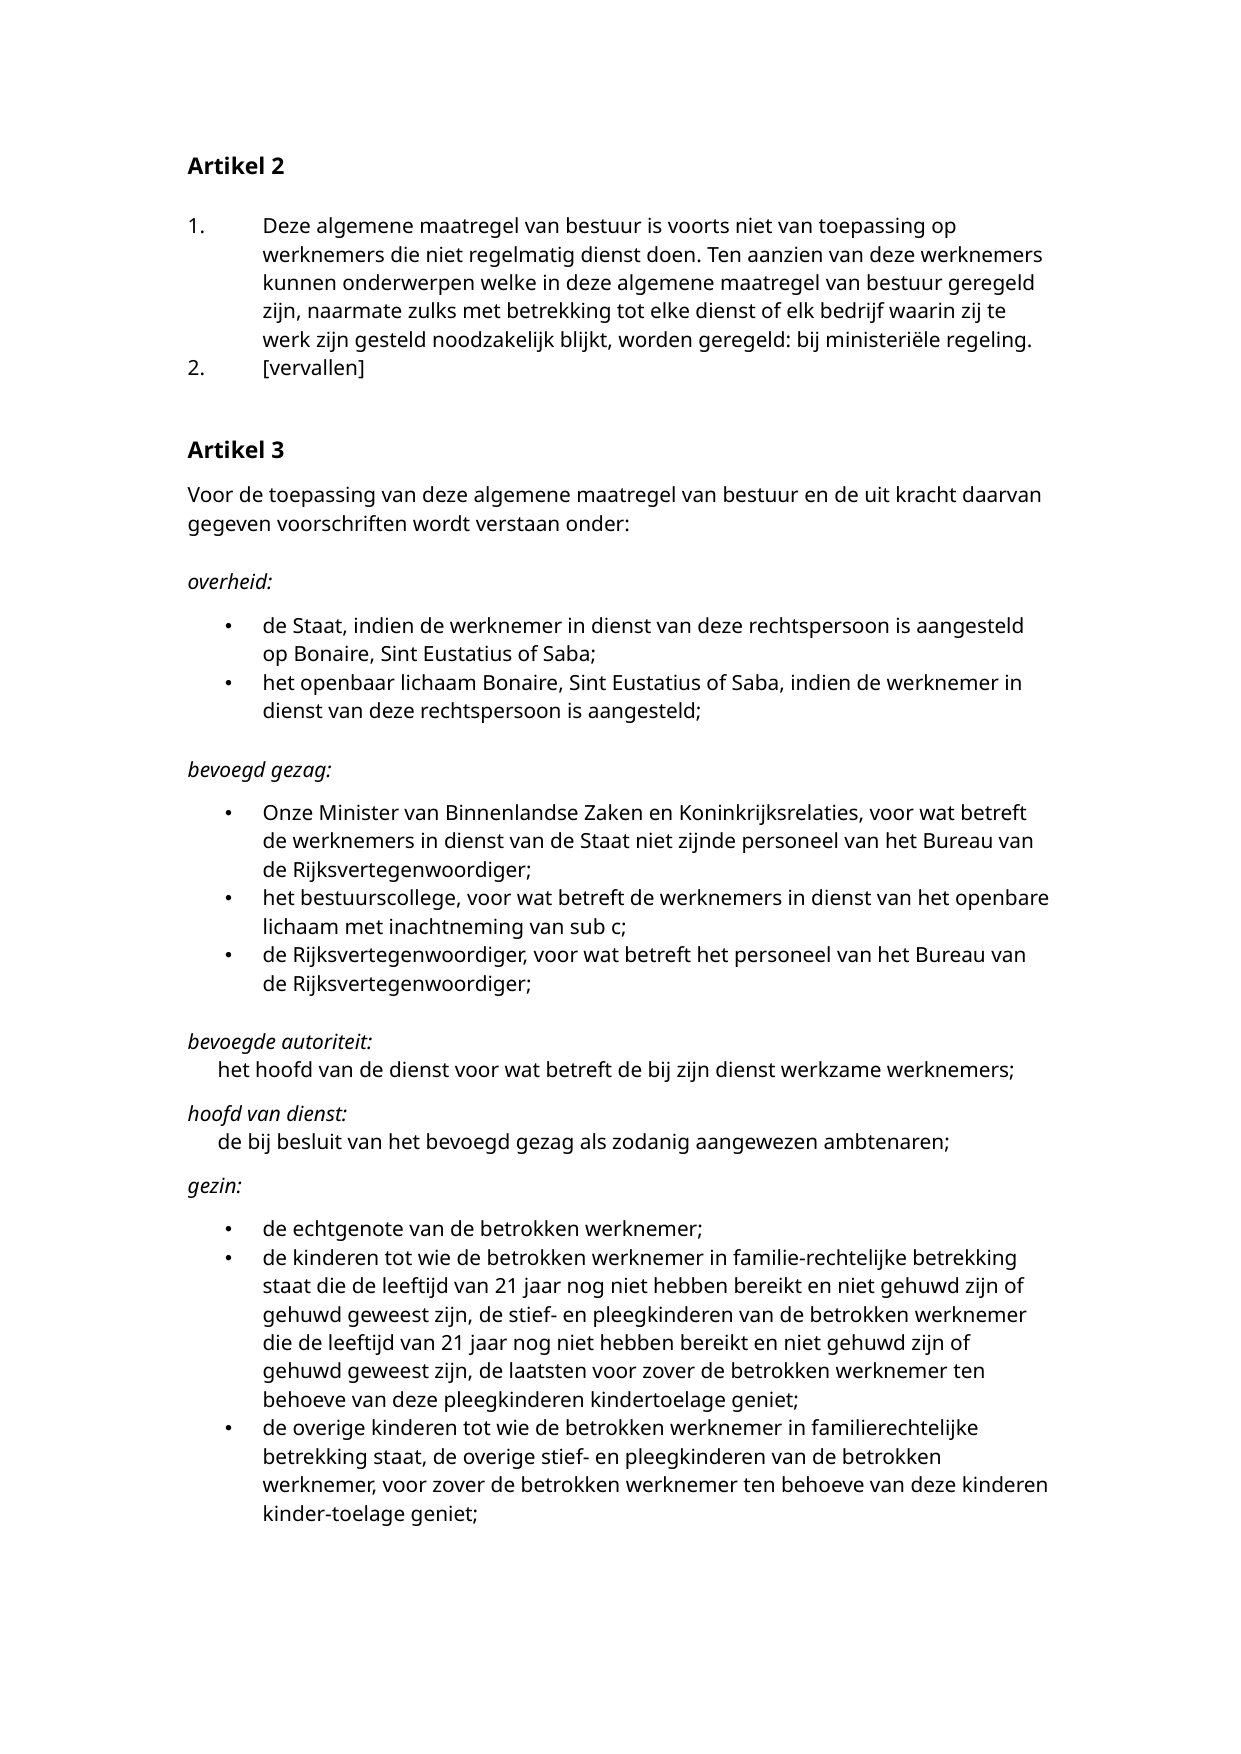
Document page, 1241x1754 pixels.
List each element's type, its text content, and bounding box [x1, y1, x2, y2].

list de echtgenote van de betrokken werknemer; [225, 1214, 1053, 1243]
list de kinderen tot wie de betrokken werknemer in familie-rechtelijke betrekking staat die de leeftijd van 21 jaar nog niet hebben bereikt en niet gehuwd zijn of gehuwd geweest zijn, de stief- en pleegkinderen van de betrokken werknemer die de leeftijd van 21 jaar nog niet hebben bereikt en niet gehuwd zijn of gehuwd geweest zijn, de laatsten voor zover de betrokken werknemer ten behoeve van deze pleegkinderen kindertoelage geniet; [225, 1243, 1053, 1413]
list de overige kinderen tot wie de betrokken werknemer in familierechtelijke betrekking staat, de overige stief- en pleegkinderen van de betrokken werknemer, voor zover de betrokken werknemer ten behoeve van deze kinderen kinder-toelage geniet; [225, 1413, 1053, 1527]
list de Rijksvertegenwoordiger, voor wat betreft het personeel van het Bureau van de Rijksvertegenwoordiger; [225, 940, 1053, 997]
text Voor de toepassing van deze algemene maatregel van bestuur en de uit kracht daarvan gegeven voorschriften wordt verstaan onder: [187, 481, 1053, 537]
list Deze algemene maatregel van bestuur is voorts niet van toepassing op werknemers die niet regelmatig dienst doen. Ten aanzien van deze werknemers kunnen onderwerpen welke in deze algemene maatregel van bestuur geregeld zijn, naarmate zulks met betrekking tot elke dienst of elk bedrijf waarin zij te werk zijn gesteld noodzakelijk blijkt, worden geregeld: bij ministeriële regeling. [187, 211, 1053, 353]
list het bestuurscollege, voor wat betreft de werknemers in dienst van het openbare lichaam met inachtneming van sub c; [225, 883, 1053, 940]
list de Staat, indien de werknemer in dienst van deze rechtspersoon is aangesteld op Bonaire, Sint Eustatius of Saba; [225, 611, 1053, 668]
text hoofd van dienst: [187, 1099, 1053, 1127]
text overheid: [187, 567, 1053, 596]
list het openbaar lichaam Bonaire, Sint Eustatius of Saba, indien de werknemer in dienst van deze rechtspersoon is aangesteld; [225, 668, 1053, 725]
text het hoofd van de dienst voor wat betreft de bij zijn dienst werkzame werknemers; [217, 1056, 1053, 1084]
text bevoegd gezag: [187, 755, 1053, 783]
subtitle Artikel 3 [187, 434, 1053, 466]
text gezin: [187, 1171, 1053, 1199]
subtitle Artikel 2 [187, 150, 1053, 181]
text bevoegde autoriteit: [187, 1027, 1053, 1056]
list Onze Minister van Binnenlandse Zaken en Koninkrijksrelaties, voor wat betreft de werknemers in dienst van de Staat niet zijnde personeel van het Bureau van de Rijksvertegenwoordiger; [225, 798, 1053, 883]
list [vervallen] [187, 353, 1053, 382]
text de bij besluit van het bevoegd gezag als zodanig aangewezen ambtenaren; [217, 1127, 1053, 1156]
